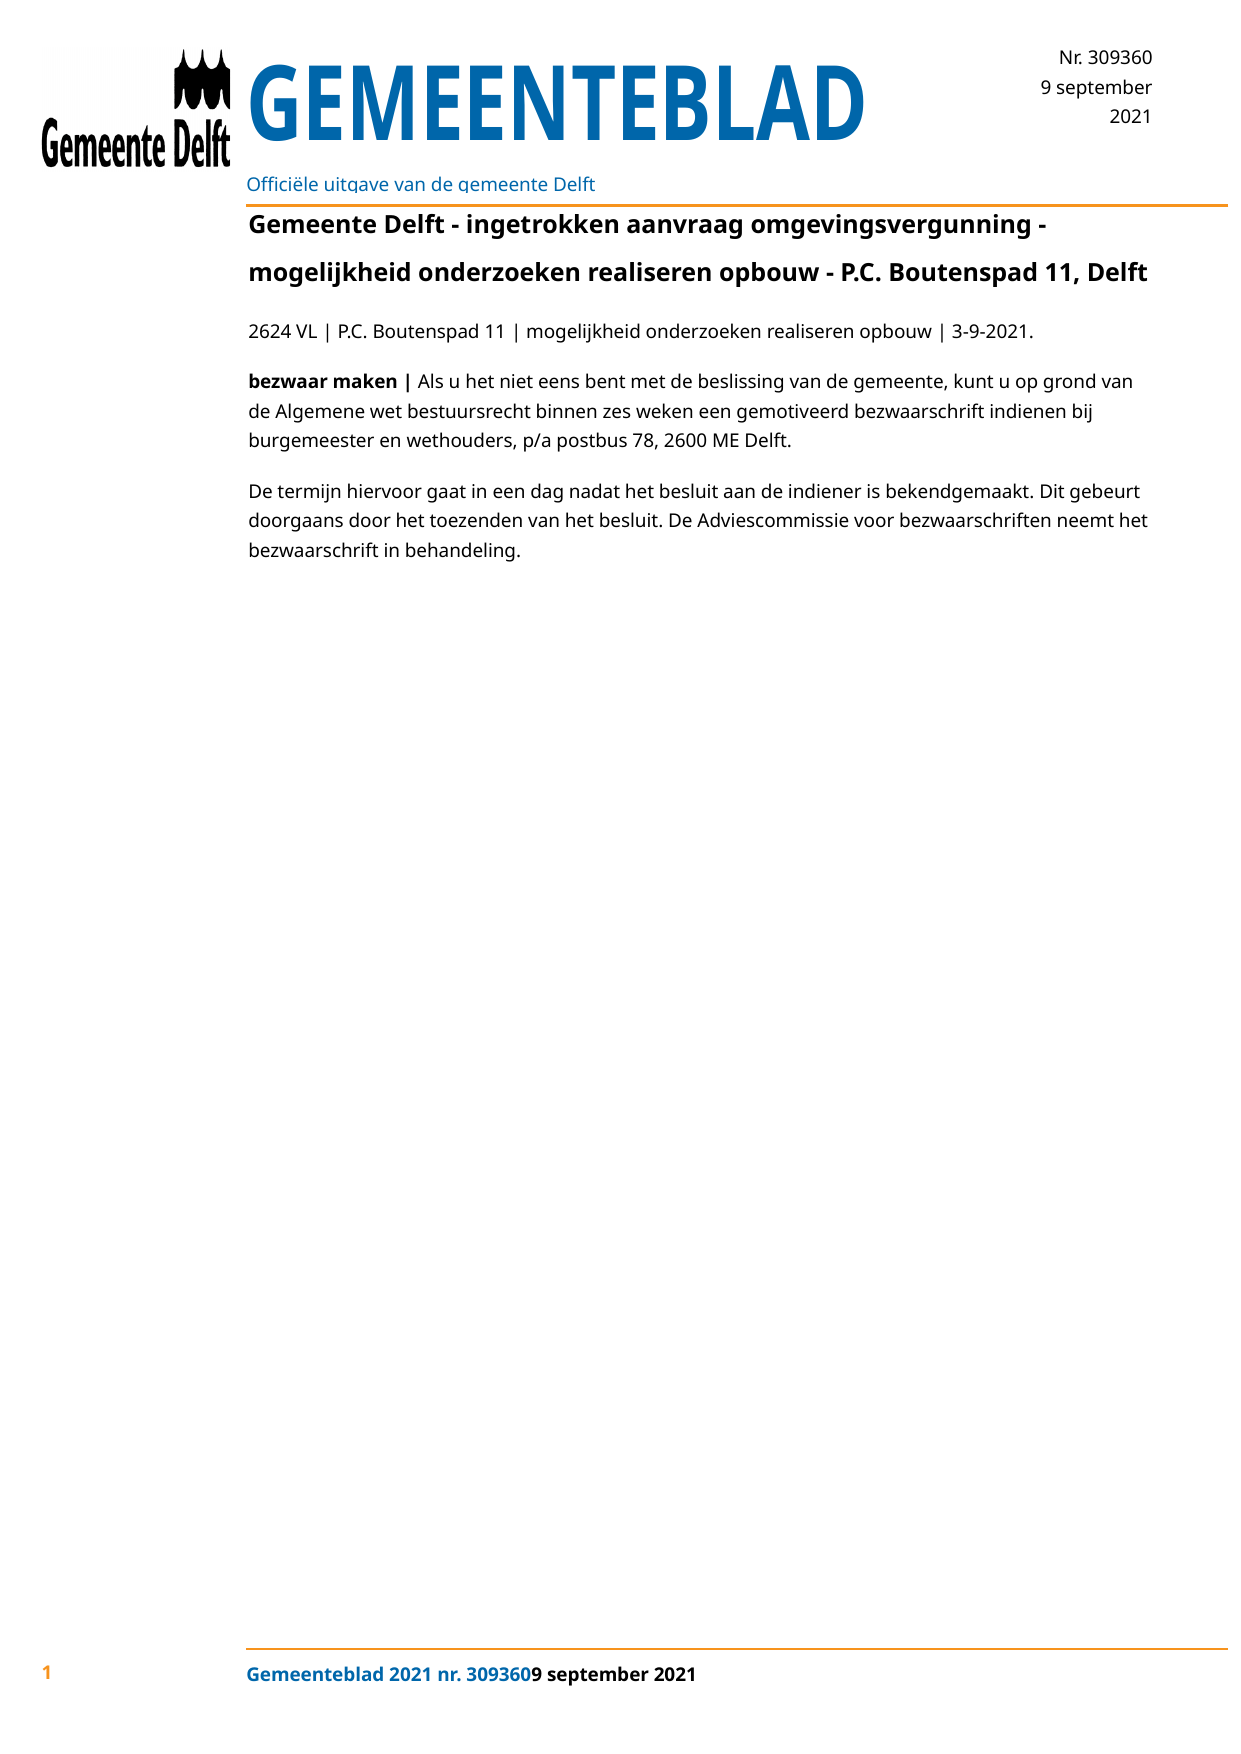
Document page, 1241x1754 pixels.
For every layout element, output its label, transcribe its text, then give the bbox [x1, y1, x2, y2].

text Gemeente Delft - ingetrokken aanvraag omgevingsvergunning - mogelijkheid onderzoeken realiseren opbouw - P.C. Boutenspad 11, Delft [248, 207, 1152, 288]
text 2624 VL | P.C. Boutenspad 11 | mogelijkheid onderzoeken realiseren opbouw | 3-9-2021. [248, 318, 1152, 344]
text bezwaar maken | Als u het niet eens bent met de beslissing van de gemeente, kunt u op grond van de Algemene wet bestuursrecht binnen zes weken een gemotiveerd bezwaarschrift indienen bij burgemeester en wethouders, p/a postbus 78, 2600 ME Delft. [248, 368, 1152, 453]
text De termijn hiervoor gaat in een dag nadat het besluit aan de indiener is bekendgemaakt. Dit gebeurt doorgaans door het toezenden van het besluit. De Adviescommissie voor bezwaarschriften neemt het bezwaarschrift in behandeling. [248, 478, 1152, 563]
picture [41, 47, 231, 172]
